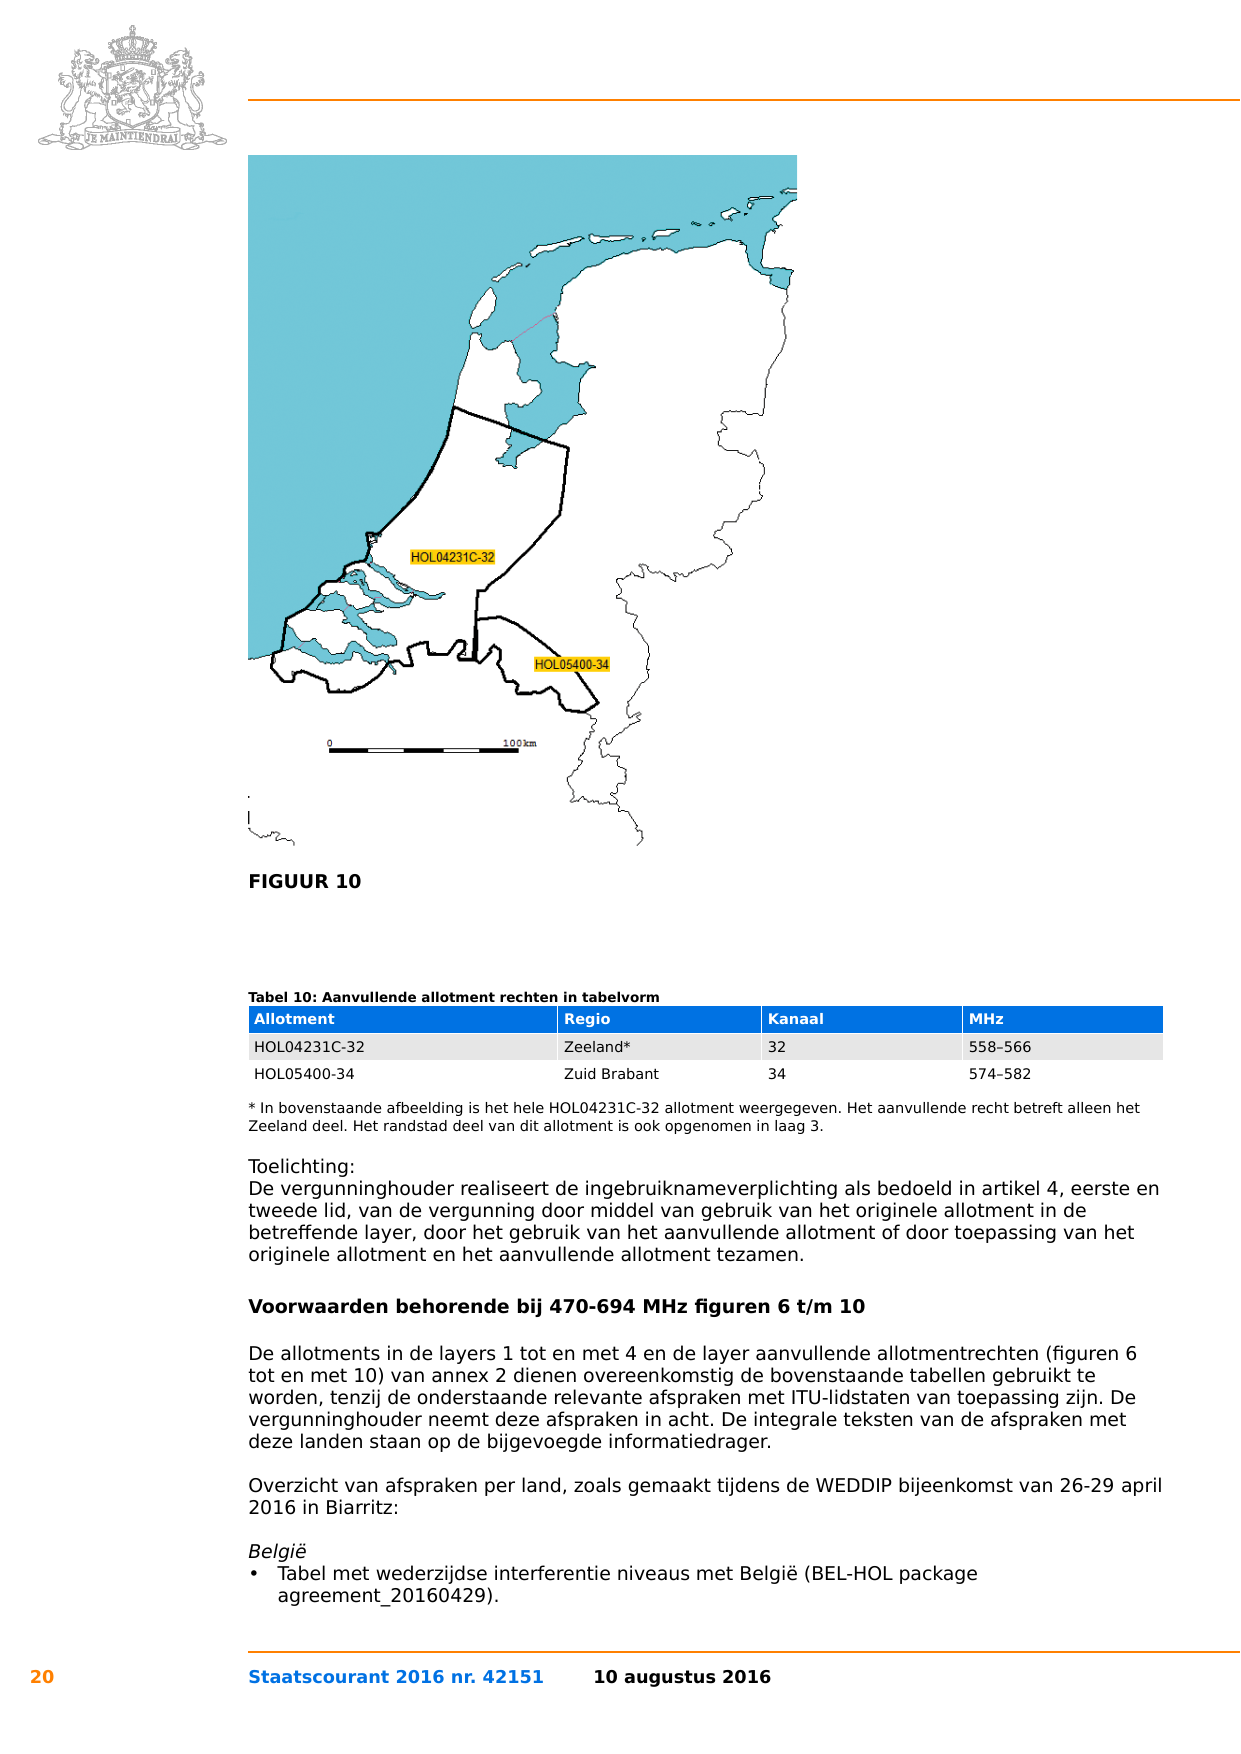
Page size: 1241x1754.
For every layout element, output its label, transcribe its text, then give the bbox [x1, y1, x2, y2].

text • Tabel met wederzijdse interferentie niveaus met België (BEL-HOL package agreement_20160429). [248, 1563, 1163, 1607]
text De allotments in de layers 1 tot en met 4 en de layer aanvullende allotmentrechten (figuren 6 tot en met 10) van annex 2 dienen overeenkomstig de bovenstaande tabellen gebruikt te worden, tenzij de onderstaande relevante afspraken met ITU-lidstaten van toepassing zijn. De vergunninghouder neemt deze afspraken in acht. De integrale teksten van de afspraken met deze landen staan op de bijgevoegde informatiedrager. [248, 1343, 1163, 1453]
table_cell 32 [762, 1034, 962, 1060]
text Overzicht van afspraken per land, zoals gemaakt tijdens de WEDDIP bijeenkomst van 26-29 april 2016 in Biarritz: [248, 1475, 1163, 1519]
table_cell 558–566 [963, 1034, 1163, 1060]
table_cell 574–582 [963, 1061, 1163, 1088]
table_cell Regio [558, 1006, 761, 1033]
table_cell 34 [762, 1061, 962, 1088]
table_cell Kanaal [762, 1006, 962, 1033]
table_cell Allotment [249, 1006, 557, 1033]
subtitle Voorwaarden behorende bij 470-694 MHz figuren 6 t/m 10 [248, 1296, 1163, 1318]
table_cell HOL04231C-32 [249, 1034, 557, 1060]
picture [248, 155, 798, 846]
table_cell HOL05400-34 [249, 1061, 557, 1088]
table_cell MHz [963, 1006, 1163, 1033]
table_cell * In bovenstaande afbeelding is het hele HOL04231C-32 allotment weergegeven. Het aanvullende recht betreft alleen het Zeeland deel. Het randstad deel van dit allotment is ook opgenomen in laag 3. [248, 1089, 1163, 1134]
text België [248, 1541, 1163, 1563]
text FIGUUR 10 [248, 871, 797, 893]
text Toelichting: [248, 1156, 1163, 1178]
table_cell Zuid Brabant [558, 1061, 761, 1088]
table_cell Zeeland* [558, 1034, 761, 1060]
table_header Tabel 10: Aanvullende allotment rechten in tabelvorm [248, 990, 1163, 1005]
picture [38, 25, 227, 150]
text De vergunninghouder realiseert de ingebruiknameverplichting als bedoeld in artikel 4, eerste en tweede lid, van de vergunning door middel van gebruik van het originele allotment in de betreffende layer, door het gebruik van het aanvullende allotment of door toepassing van het originele allotment en het aanvullende allotment tezamen. [248, 1178, 1163, 1266]
